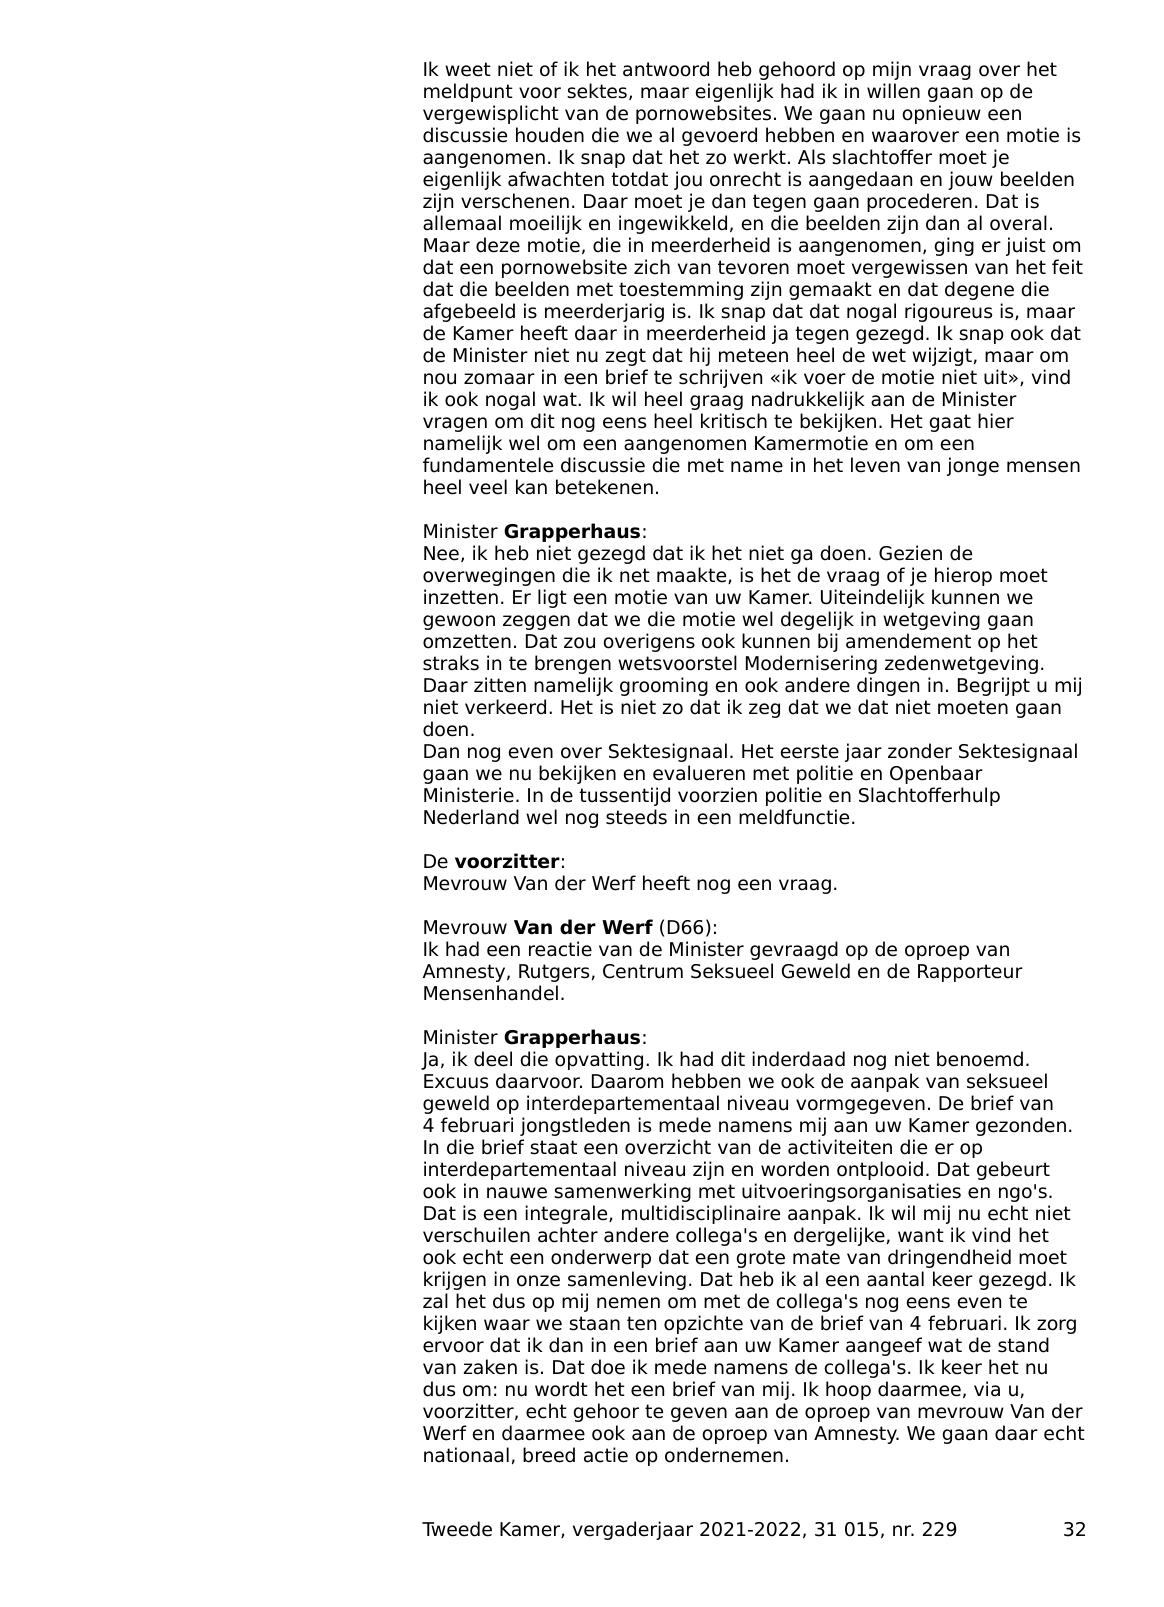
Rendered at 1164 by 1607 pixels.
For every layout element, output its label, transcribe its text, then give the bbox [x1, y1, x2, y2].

text Minister Grapperhaus: [422, 521, 1087, 543]
text Minister Grapperhaus: [422, 1027, 1087, 1049]
text Dan nog even over Sektesignaal. Het eerste jaar zonder Sektesignaal gaan we nu bekijken en evalueren met politie en Openbaar Ministerie. In de tussentijd voorzien politie en Slachtofferhulp Nederland wel nog steeds in een meldfunctie. [422, 741, 1087, 828]
text Mevrouw Van der Werf heeft nog een vraag. [422, 873, 1087, 895]
text De voorzitter: [422, 851, 1087, 873]
text Ik weet niet of ik het antwoord heb gehoord op mijn vraag over het meldpunt voor sektes, maar eigenlijk had ik in willen gaan op de vergewisplicht van de pornowebsites. We gaan nu opnieuw een discussie houden die we al gevoerd hebben en waarover een motie is aangenomen. Ik snap dat het zo werkt. Als slachtoffer moet je eigenlijk afwachten totdat jou onrecht is aangedaan en jouw beelden zijn verschenen. Daar moet je dan tegen gaan procederen. Dat is allemaal moeilijk en ingewikkeld, en die beelden zijn dan al overal. Maar deze motie, die in meerderheid is aangenomen, ging er juist om dat een pornowebsite zich van tevoren moet vergewissen van het feit dat die beelden met toestemming zijn gemaakt en dat degene die afgebeeld is meerderjarig is. Ik snap dat dat nogal rigoureus is, maar de Kamer heeft daar in meerderheid ja tegen gezegd. Ik snap ook dat de Minister niet nu zegt dat hij meteen heel de wet wijzigt, maar om nou zomaar in een brief te schrijven «ik voer de motie niet uit», vind ik ook nogal wat. Ik wil heel graag nadrukkelijk aan de Minister vragen om dit nog eens heel kritisch te bekijken. Het gaat hier namelijk wel om een aangenomen Kamermotie en om een fundamentele discussie die met name in het leven van jonge mensen heel veel kan betekenen. [422, 59, 1087, 499]
text Mevrouw Van der Werf (D66): [422, 917, 1087, 939]
text Nee, ik heb niet gezegd dat ik het niet ga doen. Gezien de overwegingen die ik net maakte, is het de vraag of je hierop moet inzetten. Er ligt een motie van uw Kamer. Uiteindelijk kunnen we gewoon zeggen dat we die motie wel degelijk in wetgeving gaan omzetten. Dat zou overigens ook kunnen bij amendement op het straks in te brengen wetsvoorstel Modernisering zedenwetgeving. Daar zitten namelijk grooming en ook andere dingen in. Begrijpt u mij niet verkeerd. Het is niet zo dat ik zeg dat we dat niet moeten gaan doen. [422, 543, 1087, 741]
text Ik had een reactie van de Minister gevraagd op de oproep van Amnesty, Rutgers, Centrum Seksueel Geweld en de Rapporteur Mensenhandel. [422, 939, 1087, 1005]
text Ja, ik deel die opvatting. Ik had dit inderdaad nog niet benoemd. Excuus daarvoor. Daarom hebben we ook de aanpak van seksueel geweld op interdepartementaal niveau vormgegeven. De brief van 4 februari jongstleden is mede namens mij aan uw Kamer gezonden. In die brief staat een overzicht van de activiteiten die er op interdepartementaal niveau zijn en worden ontplooid. Dat gebeurt ook in nauwe samenwerking met uitvoeringsorganisaties en ngo's. Dat is een integrale, multidisciplinaire aanpak. Ik wil mij nu echt niet verschuilen achter andere collega's en dergelijke, want ik vind het ook echt een onderwerp dat een grote mate van dringendheid moet krijgen in onze samenleving. Dat heb ik al een aantal keer gezegd. Ik zal het dus op mij nemen om met de collega's nog eens even te kijken waar we staan ten opzichte van de brief van 4 februari. Ik zorg ervoor dat ik dan in een brief aan uw Kamer aangeef wat de stand van zaken is. Dat doe ik mede namens de collega's. Ik keer het nu dus om: nu wordt het een brief van mij. Ik hoop daarmee, via u, voorzitter, echt gehoor te geven aan de oproep van mevrouw Van der Werf en daarmee ook aan de oproep van Amnesty. We gaan daar echt nationaal, breed actie op ondernemen. [422, 1049, 1087, 1467]
